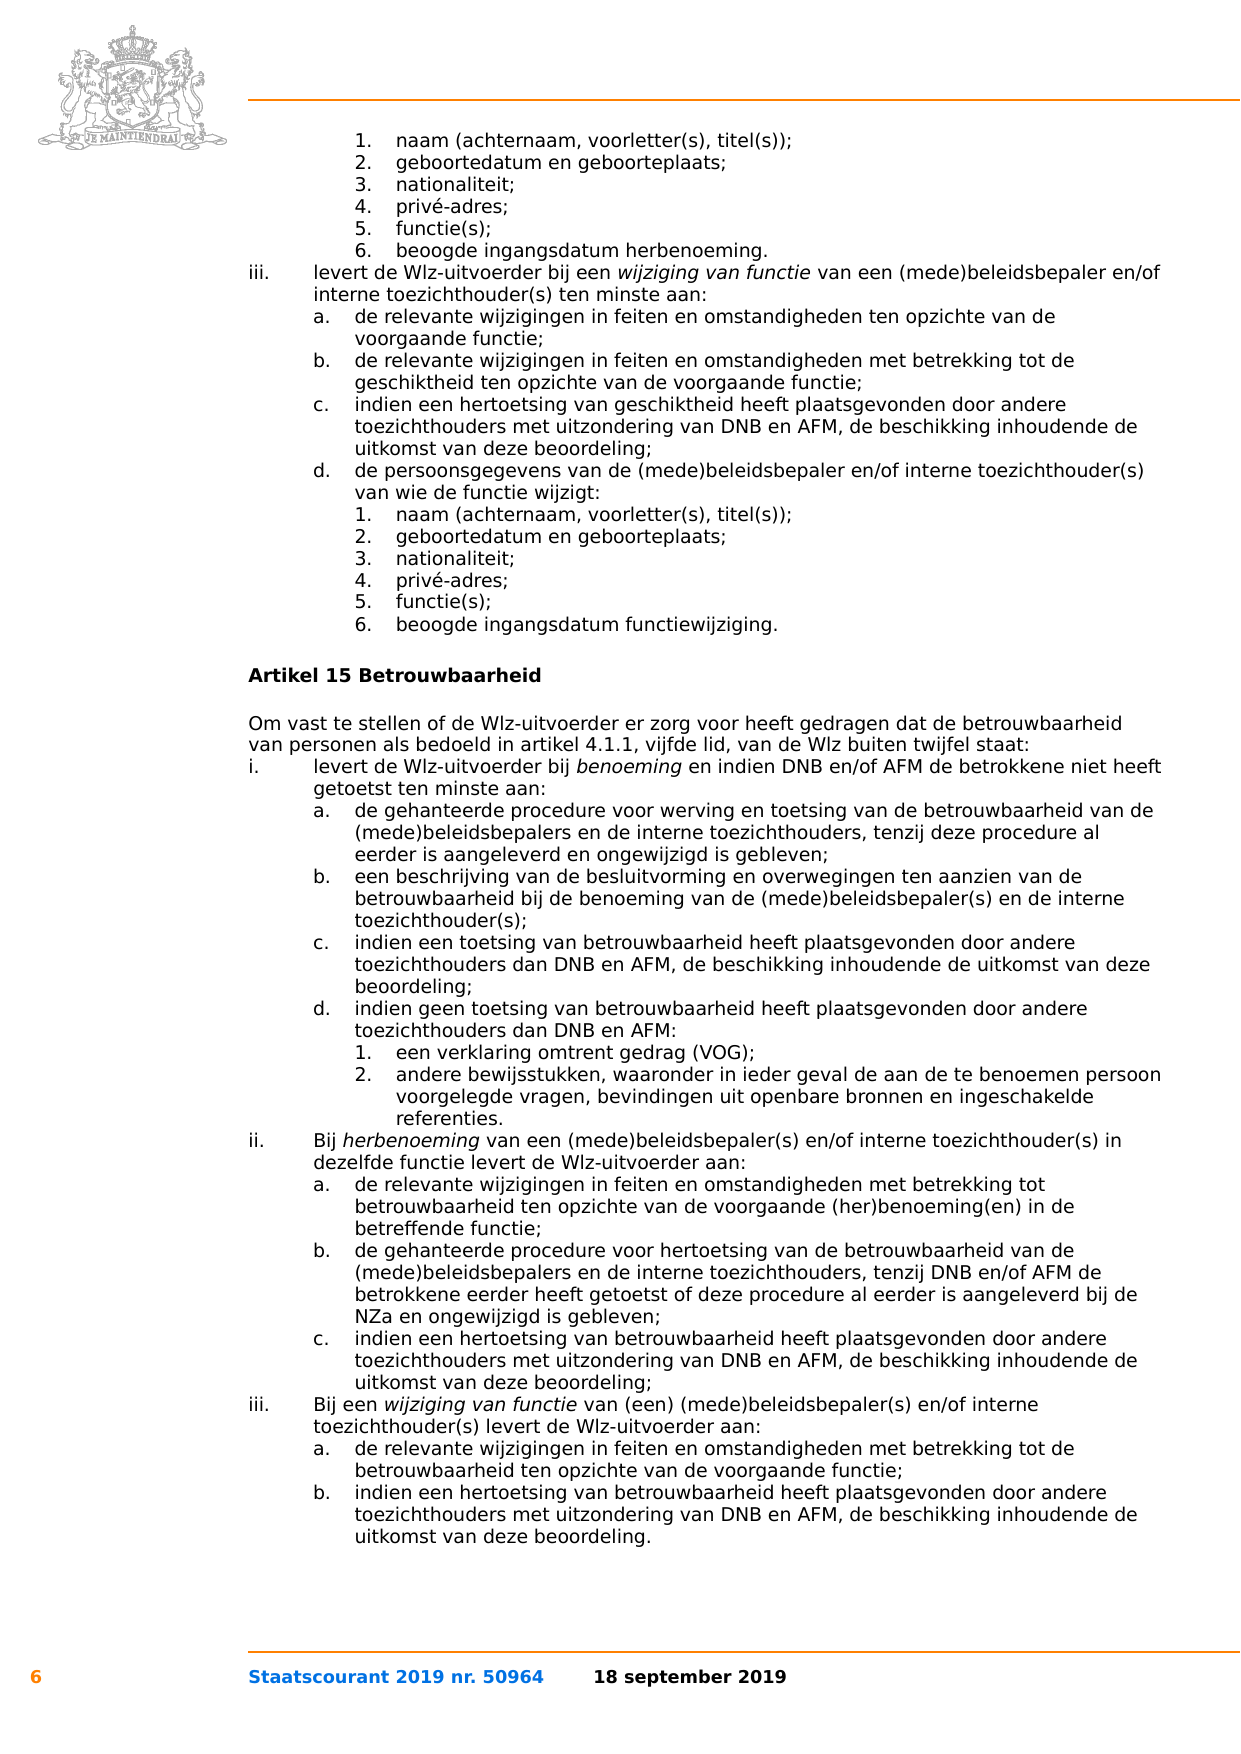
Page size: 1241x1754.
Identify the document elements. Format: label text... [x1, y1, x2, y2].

text b. de gehanteerde procedure voor hertoetsing van de betrouwbaarheid van de (mede)beleidsbepalers en de interne toezichthouders, tenzij DNB en/of AFM de betrokkene eerder heeft getoetst of deze procedure al eerder is aangeleverd bij de NZa en ongewijzigd is gebleven; [313, 1240, 1163, 1328]
text 4. privé-adres; [354, 569, 1163, 591]
text d. de persoonsgegevens van de (mede)beleidsbepaler en/of interne toezichthouder(s) van wie de functie wijzigt: [313, 459, 1163, 503]
text 5. functie(s); [354, 218, 1163, 240]
text 2. geboortedatum en geboorteplaats; [354, 526, 1163, 547]
text b. een beschrijving van de besluitvorming en overwegingen ten aanzien van de betrouwbaarheid bij de benoeming van de (mede)beleidsbepaler(s) en de interne toezichthouder(s); [313, 866, 1163, 932]
text c. indien een toetsing van betrouwbaarheid heeft plaatsgevonden door andere toezichthouders dan DNB en AFM, de beschikking inhoudende de uitkomst van deze beoordeling; [313, 932, 1163, 998]
text c. indien een hertoetsing van geschiktheid heeft plaatsgevonden door andere toezichthouders met uitzondering van DNB en AFM, de beschikking inhoudende de uitkomst van deze beoordeling; [313, 394, 1163, 459]
text 1. naam (achternaam, voorletter(s), titel(s)); [354, 130, 1163, 152]
text a. de gehanteerde procedure voor werving en toetsing van de betrouwbaarheid van de (mede)beleidsbepalers en de interne toezichthouders, tenzij deze procedure al eerder is aangeleverd en ongewijzigd is gebleven; [313, 800, 1163, 866]
text b. de relevante wijzigingen in feiten en omstandigheden met betrekking tot de geschiktheid ten opzichte van de voorgaande functie; [313, 350, 1163, 394]
text 6. beoogde ingangsdatum functiewijziging. [354, 613, 1163, 635]
subtitle Artikel 15 Betrouwbaarheid [248, 665, 1163, 687]
text 2. geboortedatum en geboorteplaats; [354, 152, 1163, 174]
text 6. beoogde ingangsdatum herbenoeming. [354, 240, 1163, 262]
text ii. Bij herbenoeming van een (mede)beleidsbepaler(s) en/of interne toezichthouder(s) in dezelfde functie levert de Wlz-uitvoerder aan: [248, 1130, 1163, 1174]
text a. de relevante wijzigingen in feiten en omstandigheden met betrekking tot betrouwbaarheid ten opzichte van de voorgaande (her)benoeming(en) in de betreffende functie; [313, 1174, 1163, 1240]
text i. levert de Wlz-uitvoerder bij benoeming en indien DNB en/of AFM de betrokkene niet heeft getoetst ten minste aan: [248, 756, 1163, 800]
text iii. Bij een wijziging van functie van (een) (mede)beleidsbepaler(s) en/of interne toezichthouder(s) levert de Wlz-uitvoerder aan: [248, 1394, 1163, 1438]
text iii. levert de Wlz-uitvoerder bij een wijziging van functie van een (mede)beleidsbepaler en/of interne toezichthouder(s) ten minste aan: [248, 262, 1163, 306]
text 3. nationaliteit; [354, 547, 1163, 569]
text 2. andere bewijsstukken, waaronder in ieder geval de aan de te benoemen persoon voorgelegde vragen, bevindingen uit openbare bronnen en ingeschakelde referenties. [354, 1064, 1163, 1130]
text 1. naam (achternaam, voorletter(s), titel(s)); [354, 503, 1163, 526]
text 4. privé-adres; [354, 196, 1163, 218]
text 1. een verklaring omtrent gedrag (VOG); [354, 1042, 1163, 1064]
text 3. nationaliteit; [354, 174, 1163, 196]
text c. indien een hertoetsing van betrouwbaarheid heeft plaatsgevonden door andere toezichthouders met uitzondering van DNB en AFM, de beschikking inhoudende de uitkomst van deze beoordeling; [313, 1328, 1163, 1394]
text Om vast te stellen of de Wlz-uitvoerder er zorg voor heeft gedragen dat de betrouwbaarheid van personen als bedoeld in artikel 4.1.1, vijfde lid, van de Wlz buiten twijfel staat: [248, 712, 1163, 756]
picture [38, 25, 227, 150]
text 5. functie(s); [354, 591, 1163, 613]
text d. indien geen toetsing van betrouwbaarheid heeft plaatsgevonden door andere toezichthouders dan DNB en AFM: [313, 998, 1163, 1042]
text b. indien een hertoetsing van betrouwbaarheid heeft plaatsgevonden door andere toezichthouders met uitzondering van DNB en AFM, de beschikking inhoudende de uitkomst van deze beoordeling. [313, 1482, 1163, 1548]
text a. de relevante wijzigingen in feiten en omstandigheden ten opzichte van de voorgaande functie; [313, 306, 1163, 350]
text a. de relevante wijzigingen in feiten en omstandigheden met betrekking tot de betrouwbaarheid ten opzichte van de voorgaande functie; [313, 1438, 1163, 1482]
